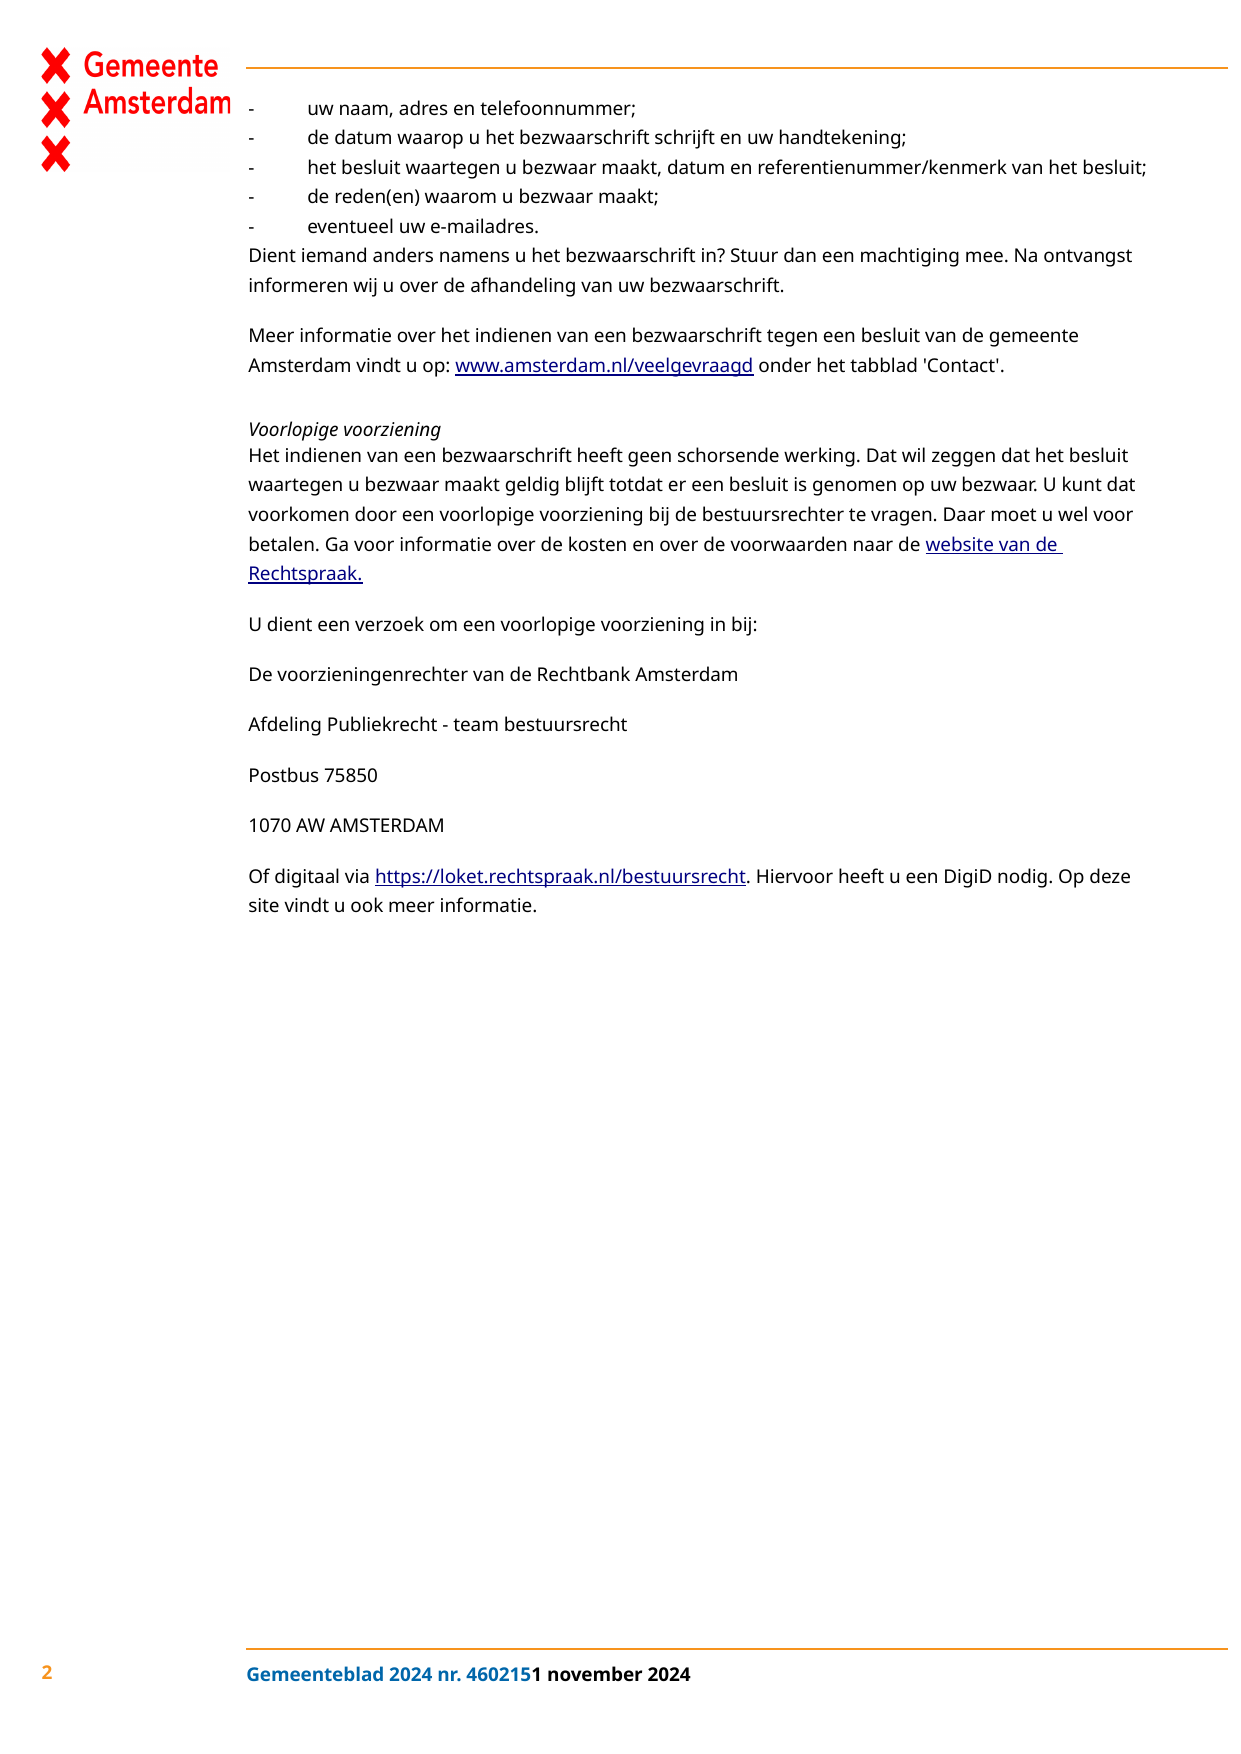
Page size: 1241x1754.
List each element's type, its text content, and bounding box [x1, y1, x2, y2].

list eventueel uw e-mailadres. [248, 213, 1152, 239]
picture [41, 47, 231, 172]
list het besluit waartegen u bezwaar maakt, datum en referentienummer/kenmerk van het besluit; [248, 154, 1152, 180]
text Dient iemand anders namens u het bezwaarschrift in? Stuur dan een machtiging mee. Na ontvangst informeren wij u over de afhandeling van uw bezwaarschrift. [248, 243, 1152, 298]
text Het indienen van een bezwaarschrift heeft geen schorsende werking. Dat wil zeggen dat het besluit waartegen u bezwaar maakt geldig blijft totdat er een besluit is genomen op uw bezwaar. U kunt dat voorkomen door een voorlopige voorziening bij de bestuursrechter te vragen. Daar moet u wel voor betalen. Ga voor informatie over de kosten en over de voorwaarden naar de website van de Rechtspraak. [248, 442, 1152, 586]
text Postbus 75850 [248, 762, 1152, 788]
text De voorzieningenrechter van de Rechtbank Amsterdam [248, 661, 1152, 687]
list de datum waarop u het bezwaarschrift schrijft en uw handtekening; [248, 124, 1152, 150]
text U dient een verzoek om een voorlopige voorziening in bij: [248, 611, 1152, 636]
list de reden(en) waarom u bezwaar maakt; [248, 183, 1152, 209]
text Of digitaal via https://loket.rechtspraak.nl/bestuursrecht. Hiervoor heeft u een DigiD nodig. Op deze site vindt u ook meer informatie. [248, 863, 1152, 918]
list uw naam, adres en telefoonnummer; [248, 95, 1152, 121]
text Afdeling Publiekrecht - team bestuursrecht [248, 712, 1152, 737]
text 1070 AW AMSTERDAM [248, 812, 1152, 838]
text Voorlopige voorziening [248, 416, 1152, 442]
text Meer informatie over het indienen van een bezwaarschrift tegen een besluit van de gemeente Amsterdam vindt u op: www.amsterdam.nl/veelgevraagd onder het tabblad 'Contact'. [248, 323, 1152, 378]
